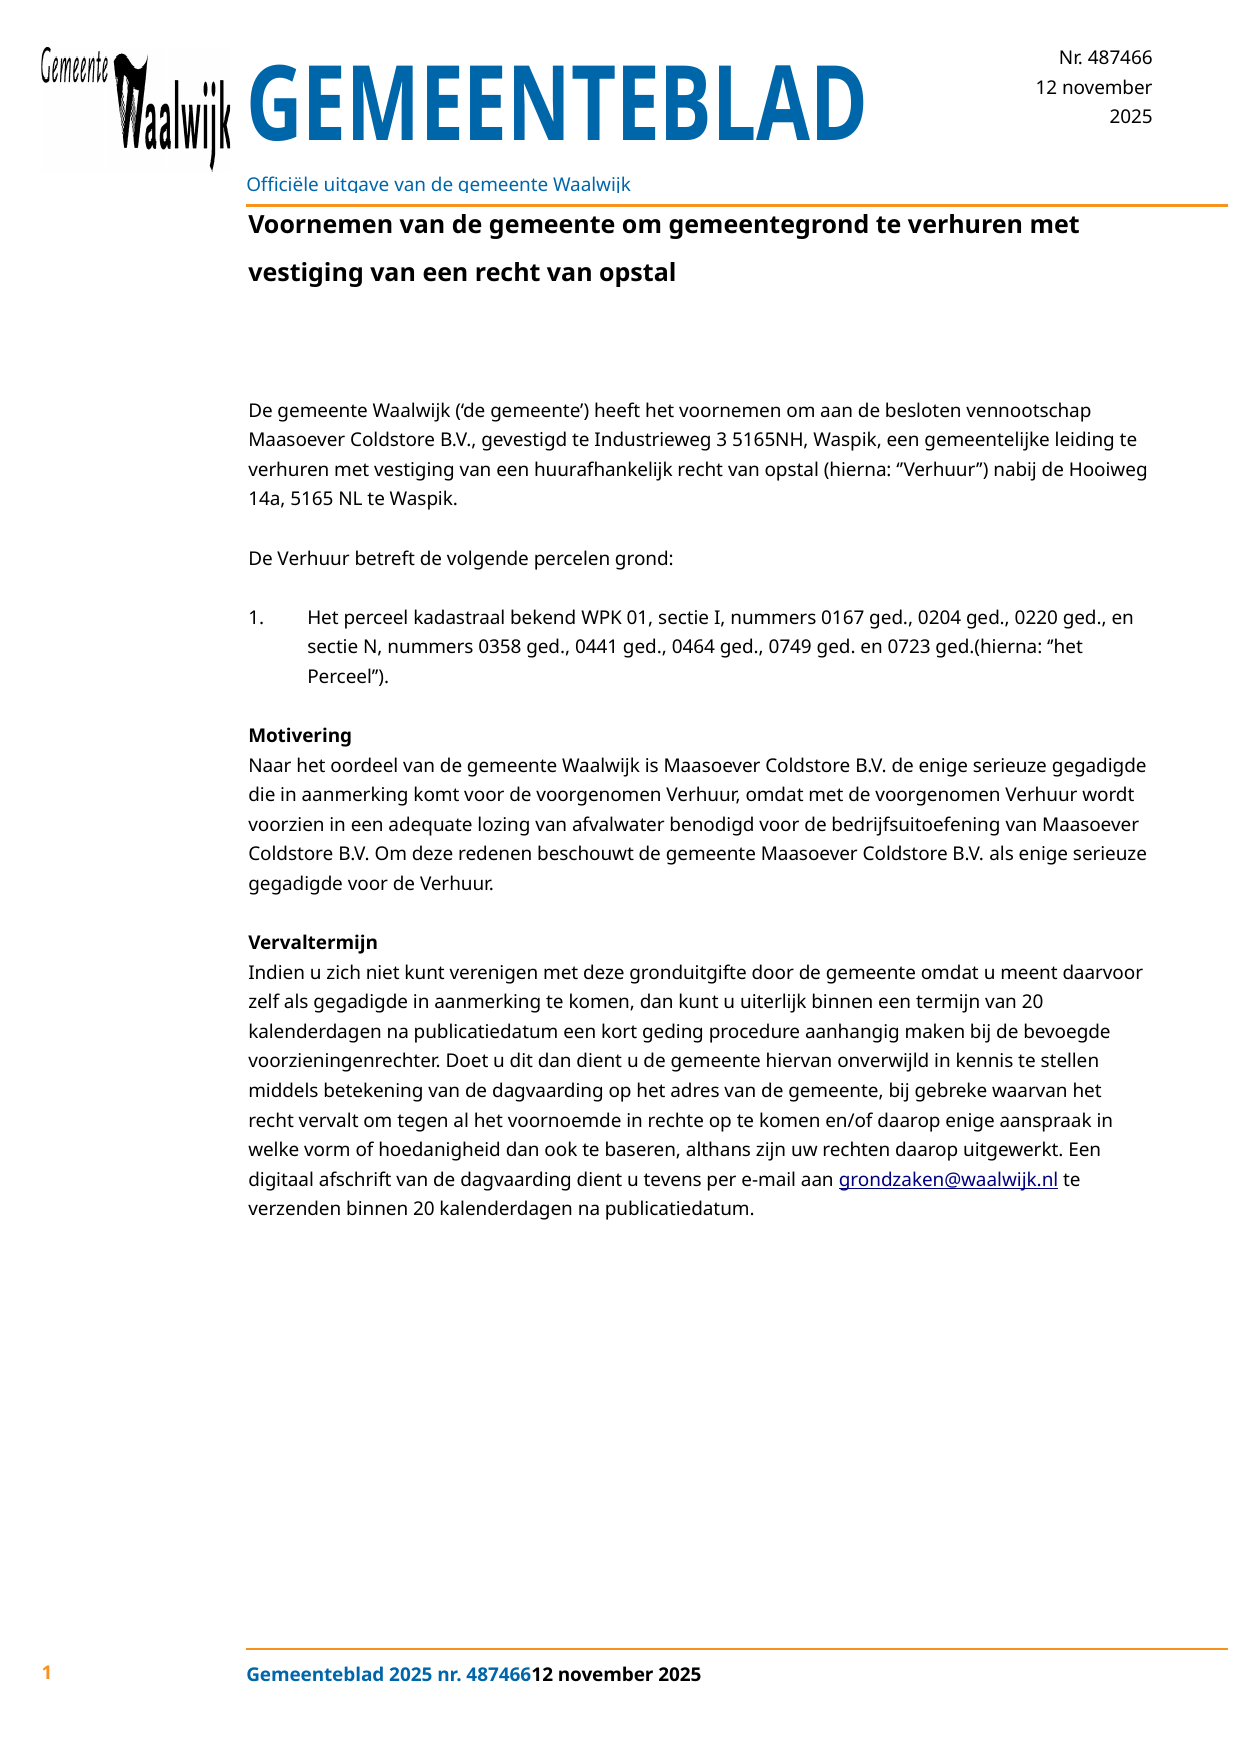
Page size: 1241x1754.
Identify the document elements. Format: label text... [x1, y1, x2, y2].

list Het perceel kadastraal bekend WPK 01, sectie I, nummers 0167 ged., 0204 ged., 0220 ged., en sectie N, nummers 0358 ged., 0441 ged., 0464 ged., 0749 ged. en 0723 ged.(hierna: ‘’het Perceel’’). [248, 604, 1152, 689]
picture [41, 47, 231, 172]
text Motivering [248, 722, 1152, 748]
text De Verhuur betreft de volgende percelen grond: [248, 545, 1152, 570]
text Naar het oordeel van de gemeente Waalwijk is Maasoever Coldstore B.V. de enige serieuze gegadigde die in aanmerking komt voor de voorgenomen Verhuur, omdat met de voorgenomen Verhuur wordt voorzien in een adequate lozing van afvalwater benodigd voor de bedrijfsuitoefening van Maasoever Coldstore B.V. Om deze redenen beschouwt de gemeente Maasoever Coldstore B.V. als enige serieuze gegadigde voor de Verhuur. [248, 752, 1152, 896]
text Vervaltermijn [248, 929, 1152, 955]
text Indien u zich niet kunt verenigen met deze gronduitgifte door de gemeente omdat u meent daarvoor zelf als gegadigde in aanmerking te komen, dan kunt u uiterlijk binnen een termijn van 20 kalenderdagen na publicatiedatum een kort geding procedure aanhangig maken bij de bevoegde voorzieningenrechter. Doet u dit dan dient u de gemeente hiervan onverwijld in kennis te stellen middels betekening van de dagvaarding op het adres van de gemeente, bij gebreke waarvan het recht vervalt om tegen al het voornoemde in rechte op te komen en/of daarop enige aanspraak in welke vorm of hoedanigheid dan ook te baseren, althans zijn uw rechten daarop uitgewerkt. Een digitaal afschrift van de dagvaarding dient u tevens per e-mail aan grondzaken@waalwijk.nl te verzenden binnen 20 kalenderdagen na publicatiedatum. [248, 959, 1152, 1221]
text De gemeente Waalwijk (‘de gemeente’) heeft het voornemen om aan de besloten vennootschap Maasoever Coldstore B.V., gevestigd te Industrieweg 3 5165NH, Waspik, een gemeentelijke leiding te verhuren met vestiging van een huurafhankelijk recht van opstal (hierna: ‘’Verhuur’’) nabij de Hooiweg 14a, 5165 NL te Waspik. [248, 397, 1152, 511]
text Voornemen van de gemeente om gemeentegrond te verhuren met vestiging van een recht van opstal [248, 207, 1152, 288]
